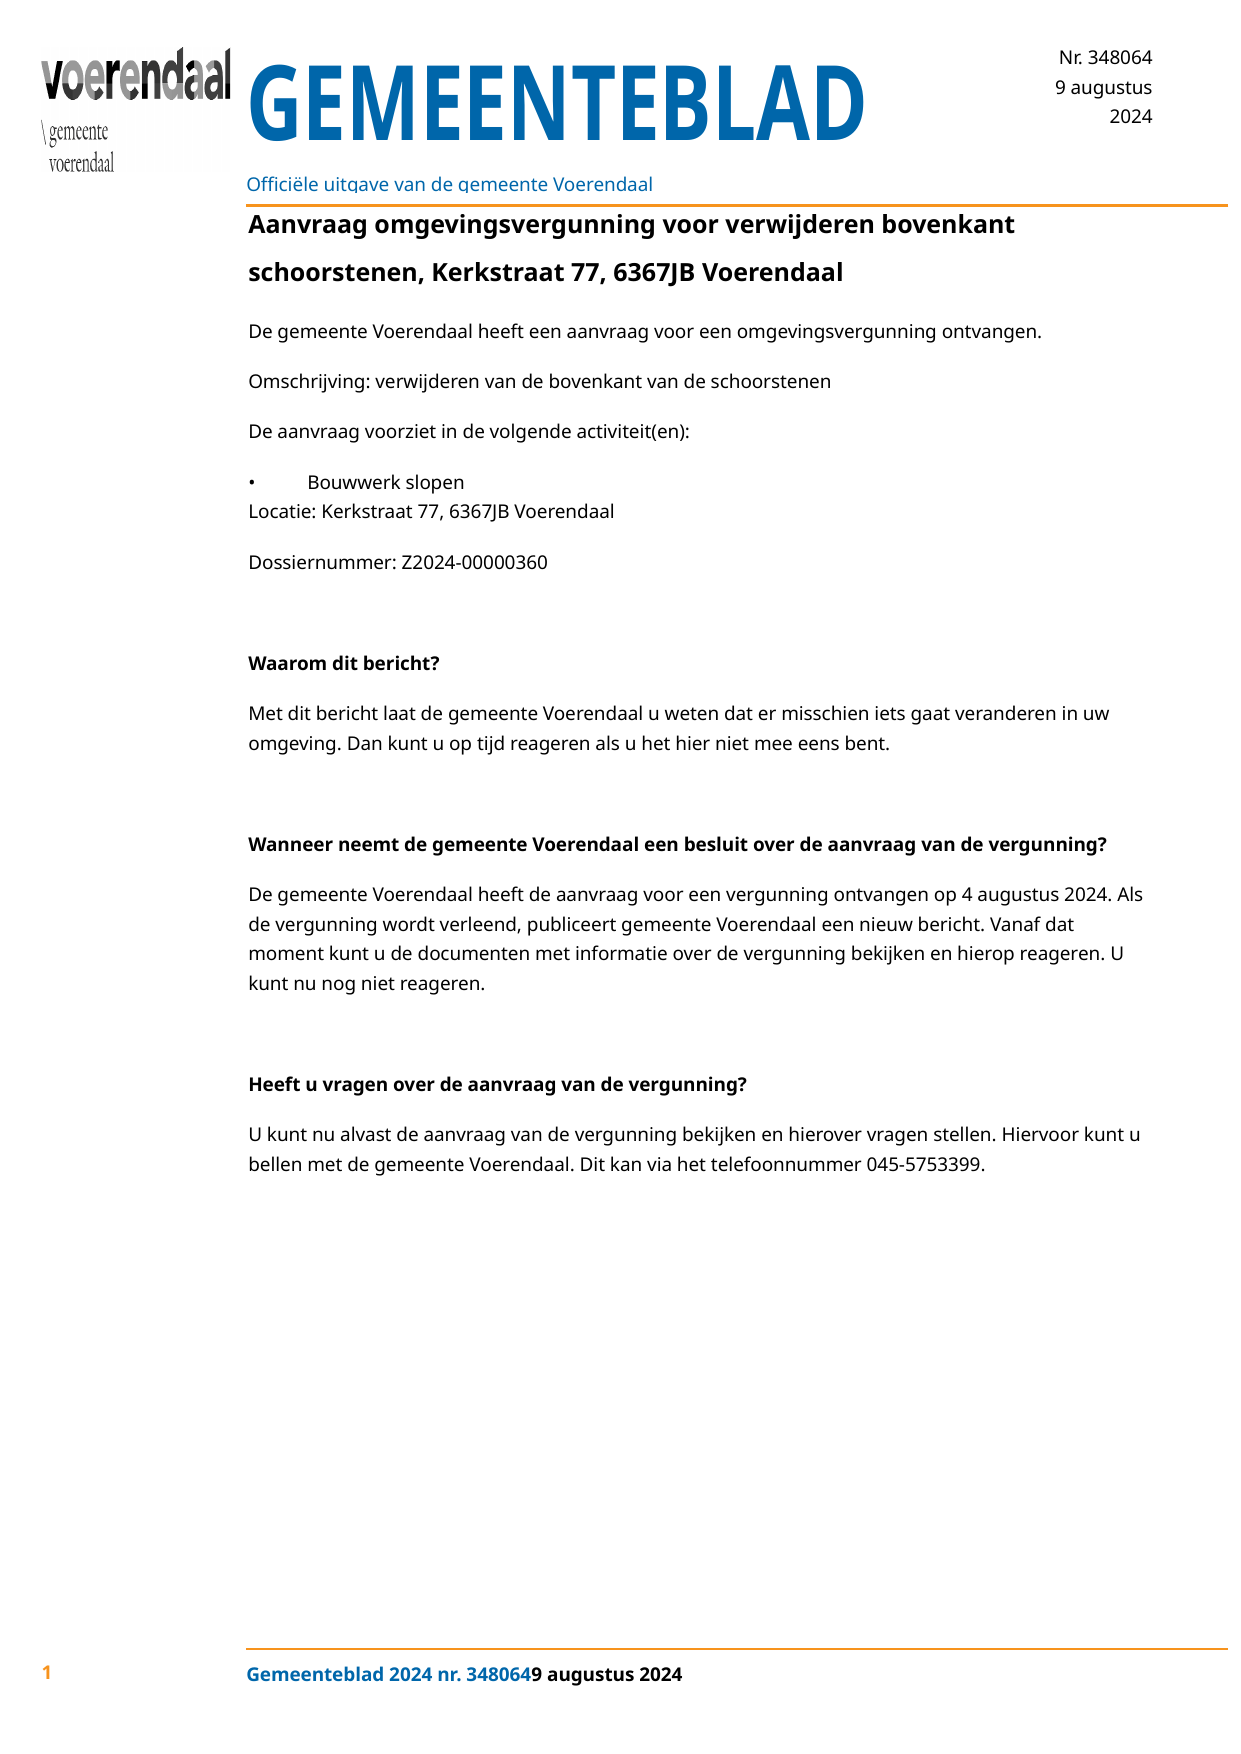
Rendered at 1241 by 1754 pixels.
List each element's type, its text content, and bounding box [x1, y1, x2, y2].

text Dossiernummer: Z2024-00000360 [248, 549, 1152, 575]
text Locatie: Kerkstraat 77, 6367JB Voerendaal [248, 499, 1152, 524]
text Heeft u vragen over de aanvraag van de vergunning? [248, 1071, 1152, 1097]
text De aanvraag voorziet in de volgende activiteit(en): [248, 419, 1152, 444]
list Bouwwerk slopen [248, 469, 1152, 495]
picture [41, 47, 231, 172]
text U kunt nu alvast de aanvraag van de vergunning bekijken en hierover vragen stellen. Hiervoor kunt u bellen met de gemeente Voerendaal. Dit kan via het telefoonnummer 045-5753399. [248, 1121, 1152, 1177]
text De gemeente Voerendaal heeft een aanvraag voor een omgevingsvergunning ontvangen. [248, 318, 1152, 344]
text De gemeente Voerendaal heeft de aanvraag voor een vergunning ontvangen op 4 augustus 2024. Als de vergunning wordt verleend, publiceert gemeente Voerendaal een nieuw bericht. Vanaf dat moment kunt u de documenten met informatie over de vergunning bekijken en hierop reageren. U kunt nu nog niet reageren. [248, 881, 1152, 996]
text Met dit bericht laat de gemeente Voerendaal u weten dat er misschien iets gaat veranderen in uw omgeving. Dan kunt u op tijd reageren als u het hier niet mee eens bent. [248, 700, 1152, 756]
text Omschrijving: verwijderen van de bovenkant van de schoorstenen [248, 368, 1152, 394]
text Waarom dit bericht? [248, 650, 1152, 676]
text Aanvraag omgevingsvergunning voor verwijderen bovenkant schoorstenen, Kerkstraat 77, 6367JB Voerendaal [248, 207, 1152, 288]
text Wanneer neemt de gemeente Voerendaal een besluit over de aanvraag van de vergunning? [248, 831, 1152, 857]
